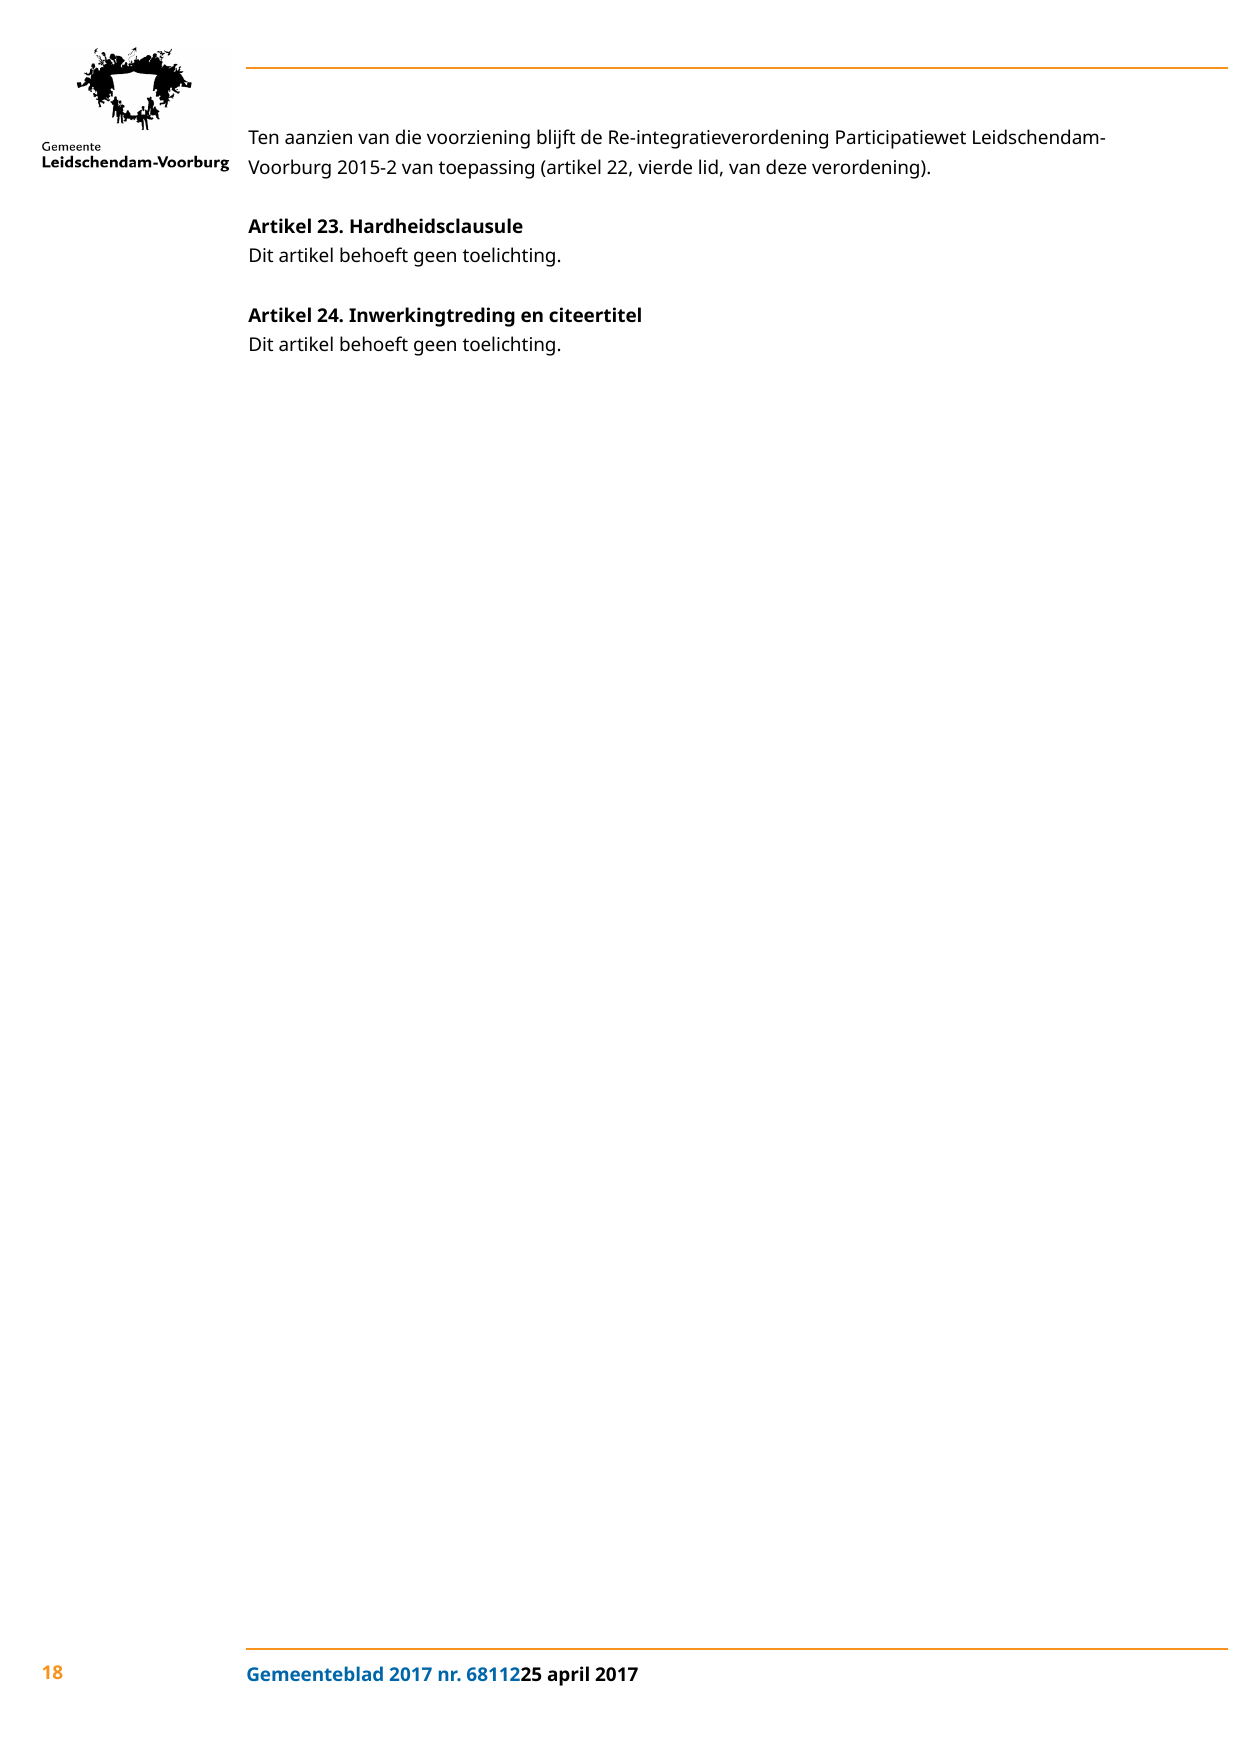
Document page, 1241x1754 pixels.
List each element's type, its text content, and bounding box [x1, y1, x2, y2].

picture [41, 47, 231, 172]
text Ten aanzien van die voorziening blijft de Re-integratieverordening Participatiewet Leidschendam-Voorburg 2015-2 van toepassing (artikel 22, vierde lid, van deze verordening). [248, 124, 1152, 180]
text Artikel 23. Hardheidsclausule [248, 213, 1152, 239]
text Dit artikel behoeft geen toelichting. [248, 331, 1152, 357]
text Artikel 24. Inwerkingtreding en citeertitel [248, 302, 1152, 328]
text Dit artikel behoeft geen toelichting. [248, 243, 1152, 268]
